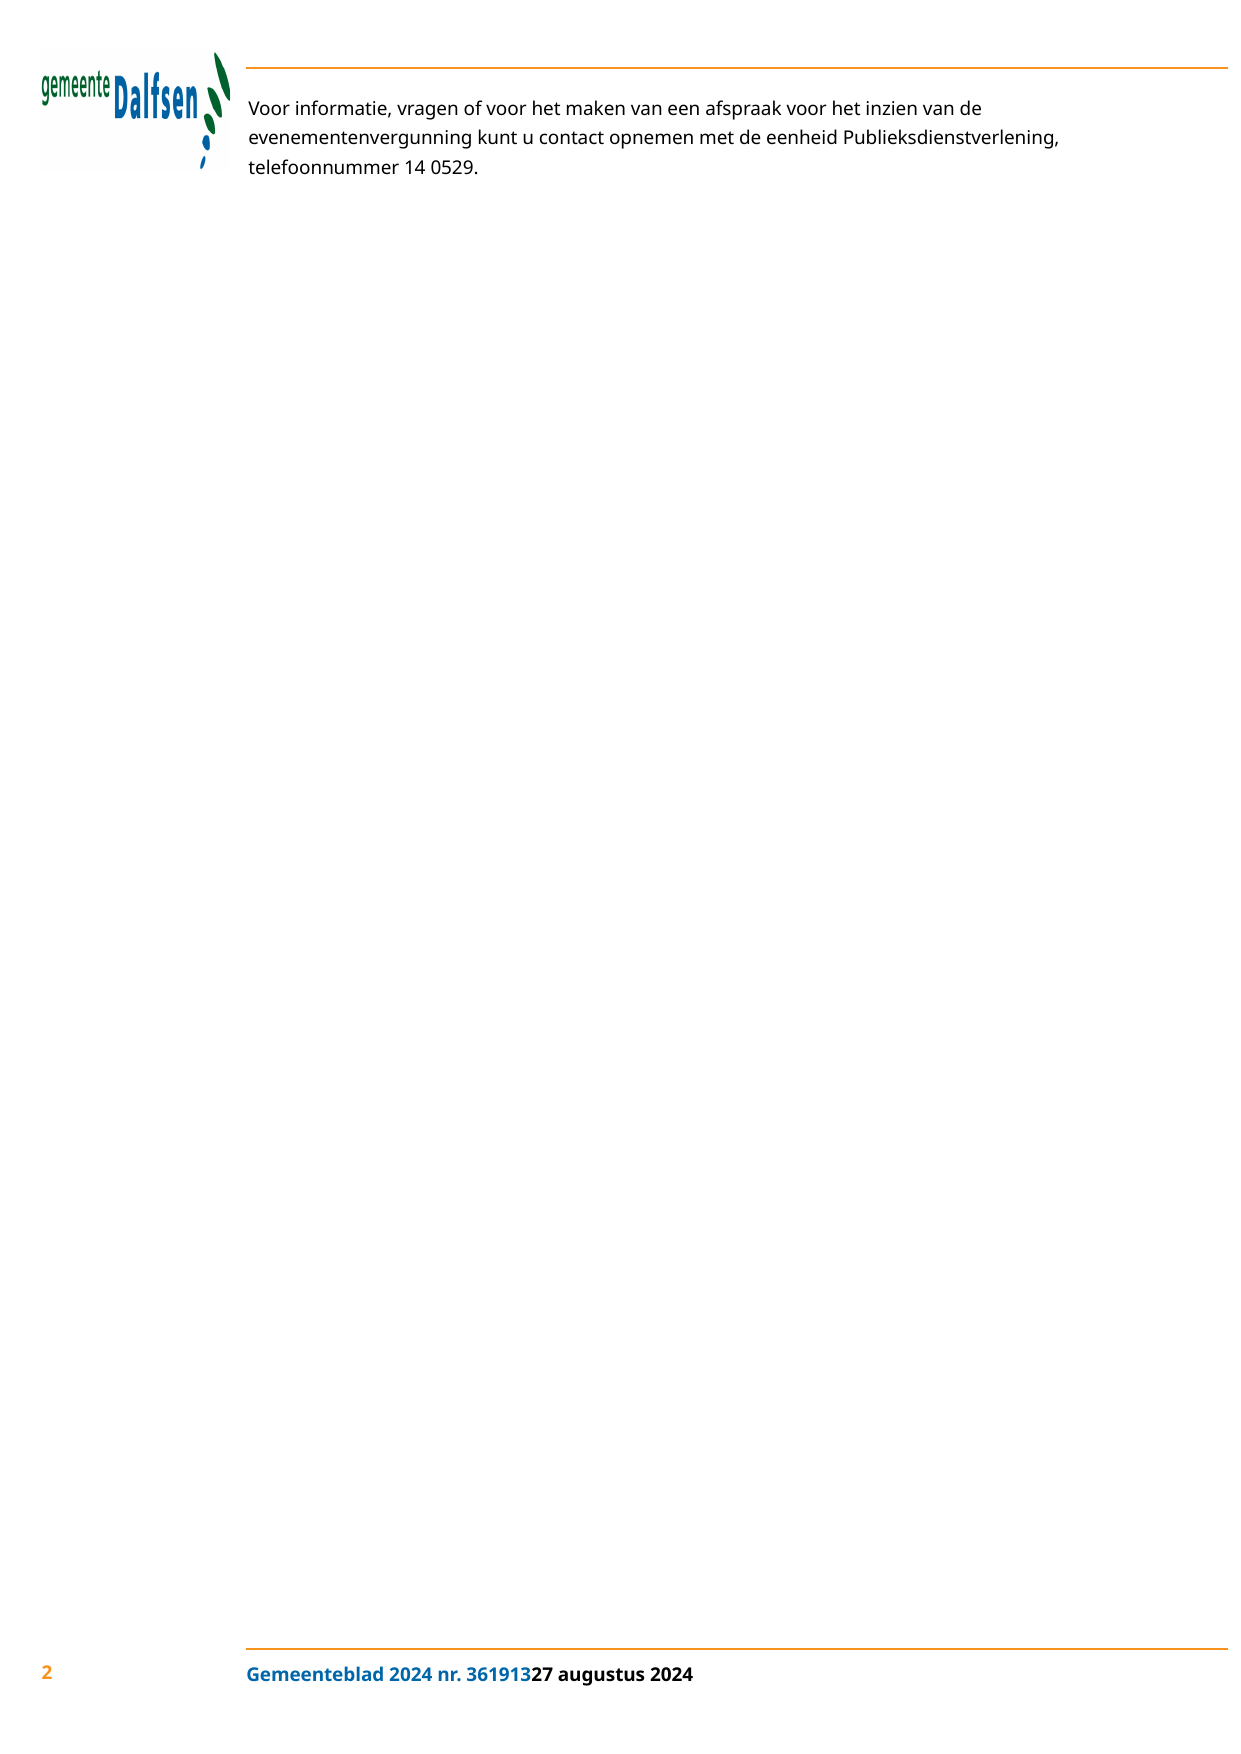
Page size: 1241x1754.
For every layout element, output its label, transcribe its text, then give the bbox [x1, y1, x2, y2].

picture [41, 47, 231, 172]
text Voor informatie, vragen of voor het maken van een afspraak voor het inzien van de evenementenvergunning kunt u contact opnemen met de eenheid Publieksdienstverlening, telefoonnummer 14 0529. [248, 95, 1152, 180]
